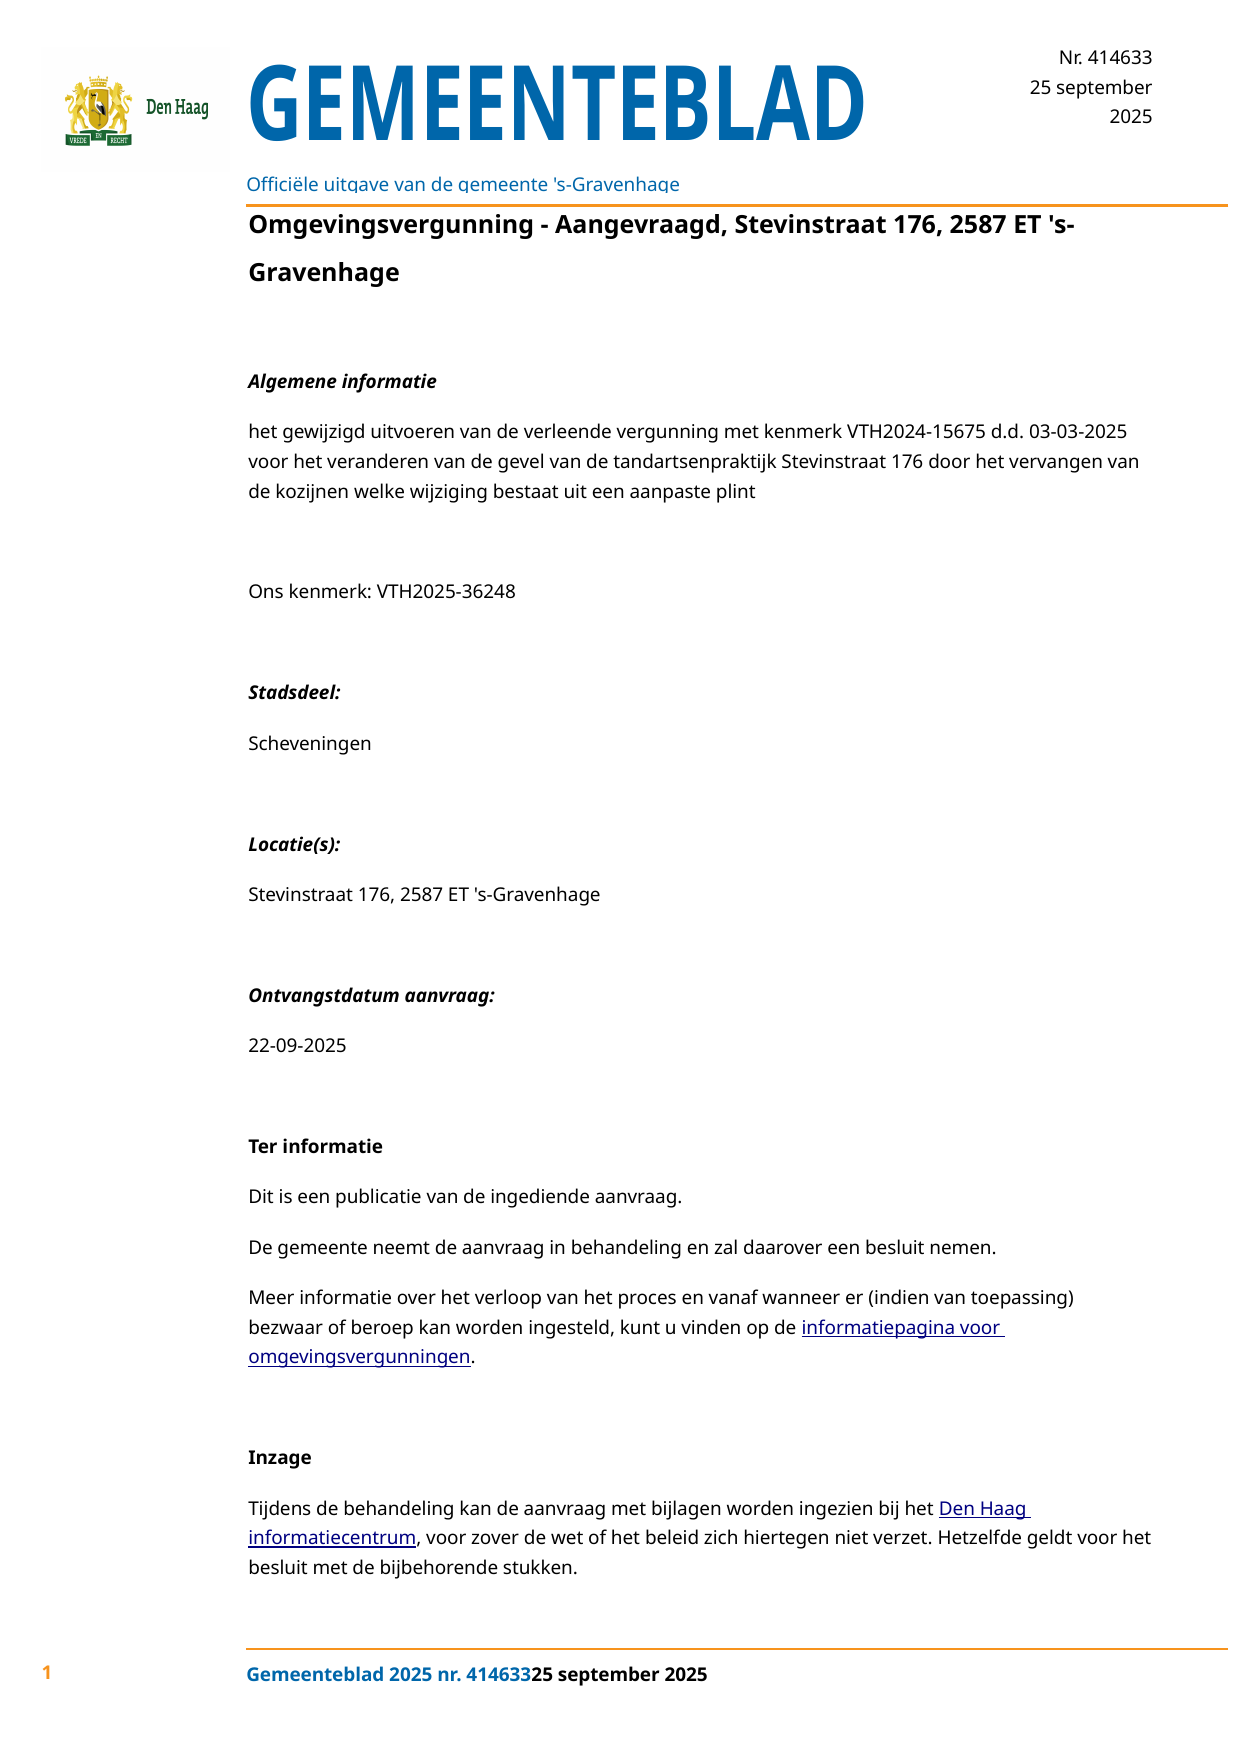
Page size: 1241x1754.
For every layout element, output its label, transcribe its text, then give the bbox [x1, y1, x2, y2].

text Locatie(s): [248, 831, 1152, 857]
text Scheveningen [248, 730, 1152, 756]
text De gemeente neemt de aanvraag in behandeling en zal daarover een besluit nemen. [248, 1234, 1152, 1260]
text het gewijzigd uitvoeren van de verleende vergunning met kenmerk VTH2024-15675 d.d. 03-03-2025 voor het veranderen van de gevel van de tandartsenpraktijk Stevinstraat 176 door het vervangen van de kozijnen welke wijziging bestaat uit een aanpaste plint [248, 419, 1152, 504]
text 22-09-2025 [248, 1032, 1152, 1058]
picture [41, 47, 231, 172]
text Ons kenmerk: VTH2025-36248 [248, 579, 1152, 604]
text Ontvangstdatum aanvraag: [248, 982, 1152, 1008]
text Ter informatie [248, 1133, 1152, 1159]
text Omgevingsvergunning - Aangevraagd, Stevinstraat 176, 2587 ET 's-Gravenhage [248, 207, 1152, 288]
text Stadsdeel: [248, 679, 1152, 705]
text Stevinstraat 176, 2587 ET 's-Gravenhage [248, 881, 1152, 907]
text Inzage [248, 1444, 1152, 1470]
text Dit is een publicatie van de ingediende aanvraag. [248, 1184, 1152, 1209]
text Algemene informatie [248, 368, 1152, 394]
text Tijdens de behandeling kan de aanvraag met bijlagen worden ingezien bij het Den Haag informatiecentrum, voor zover de wet of het beleid zich hiertegen niet verzet. Hetzelfde geldt voor het besluit met de bijbehorende stukken. [248, 1495, 1152, 1580]
text Meer informatie over het verloop van het proces en vanaf wanneer er (indien van toepassing) bezwaar of beroep kan worden ingesteld, kunt u vinden op de informatiepagina voor omgevingsvergunningen. [248, 1284, 1152, 1369]
